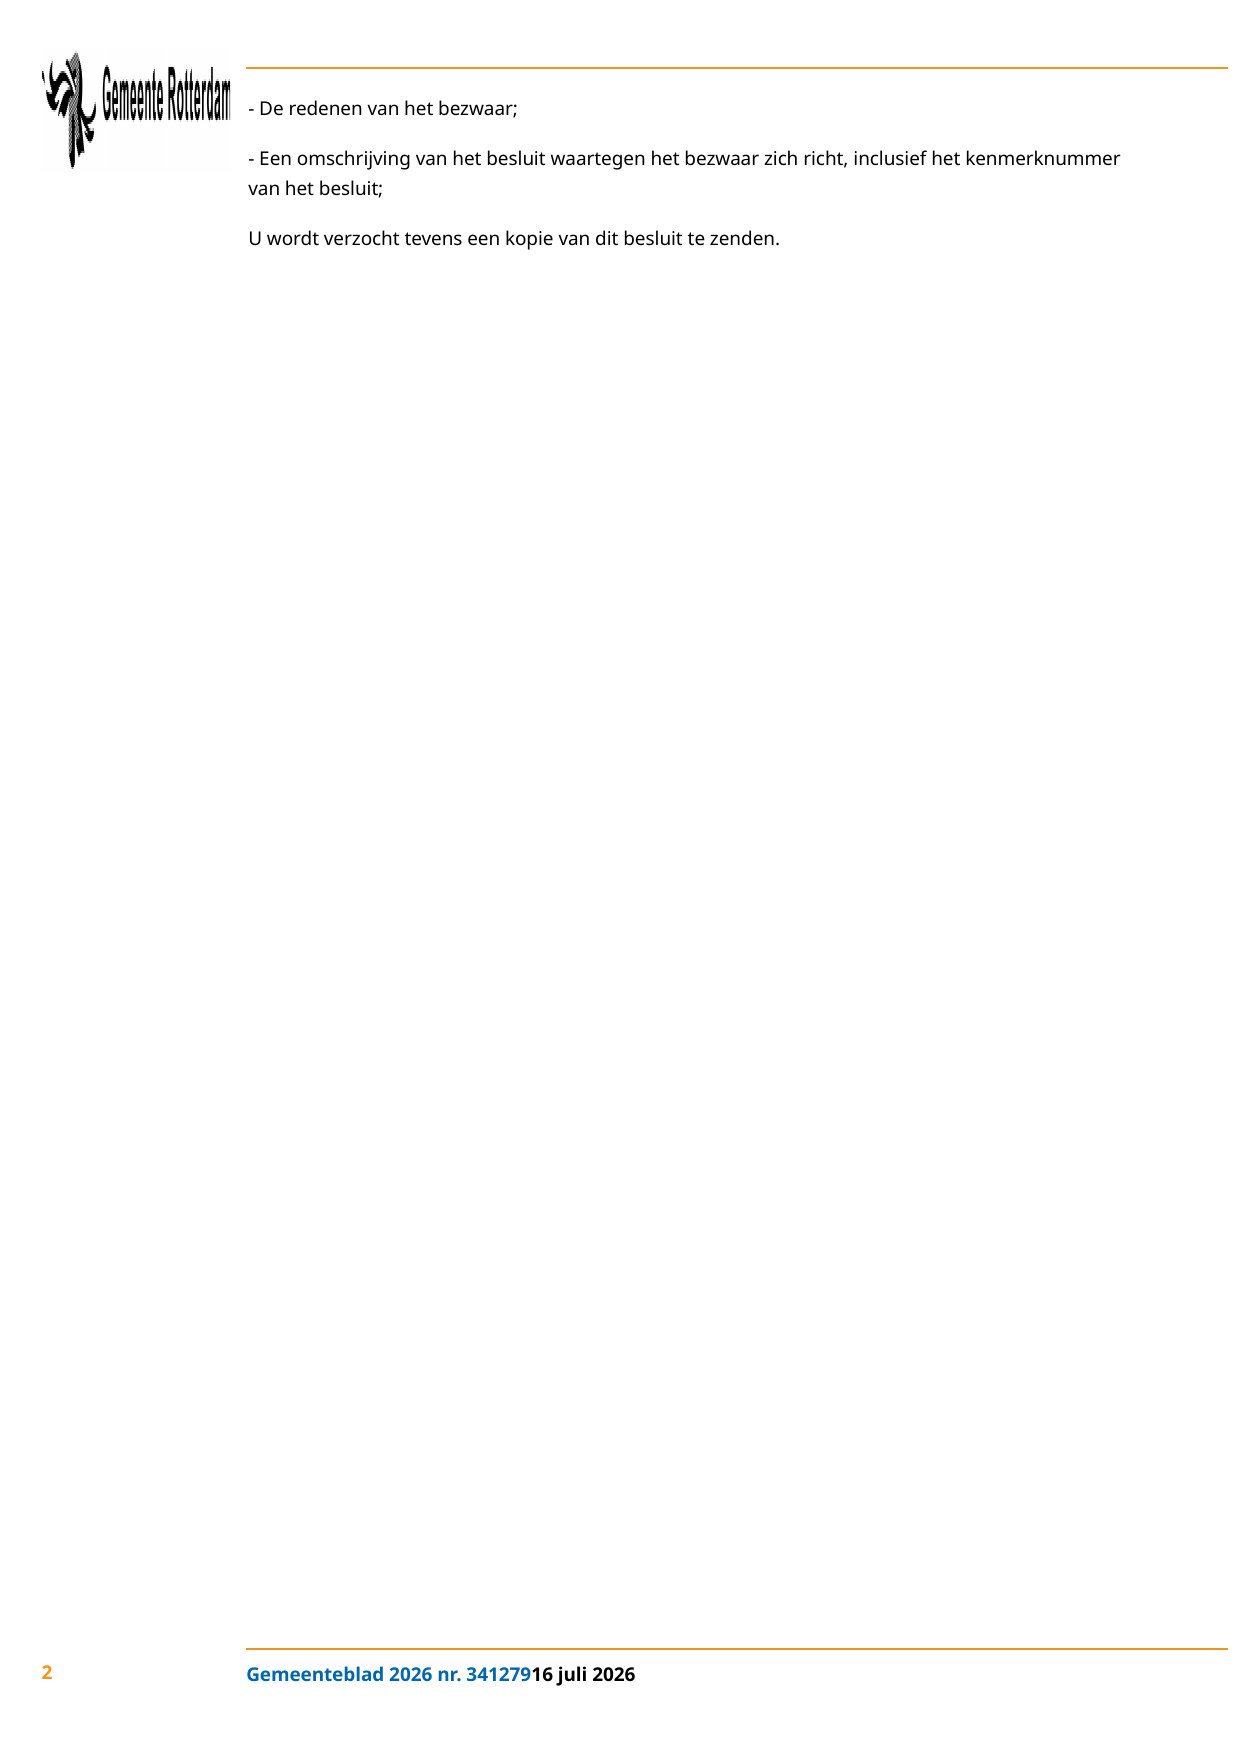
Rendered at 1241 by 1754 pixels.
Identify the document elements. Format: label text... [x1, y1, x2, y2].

text U wordt verzocht tevens een kopie van dit besluit te zenden. [248, 225, 1152, 251]
picture [41, 47, 231, 172]
text - Een omschrijving van het besluit waartegen het bezwaar zich richt, inclusief het kenmerknummer van het besluit; [248, 145, 1152, 201]
text - De redenen van het bezwaar; [248, 95, 1152, 121]
